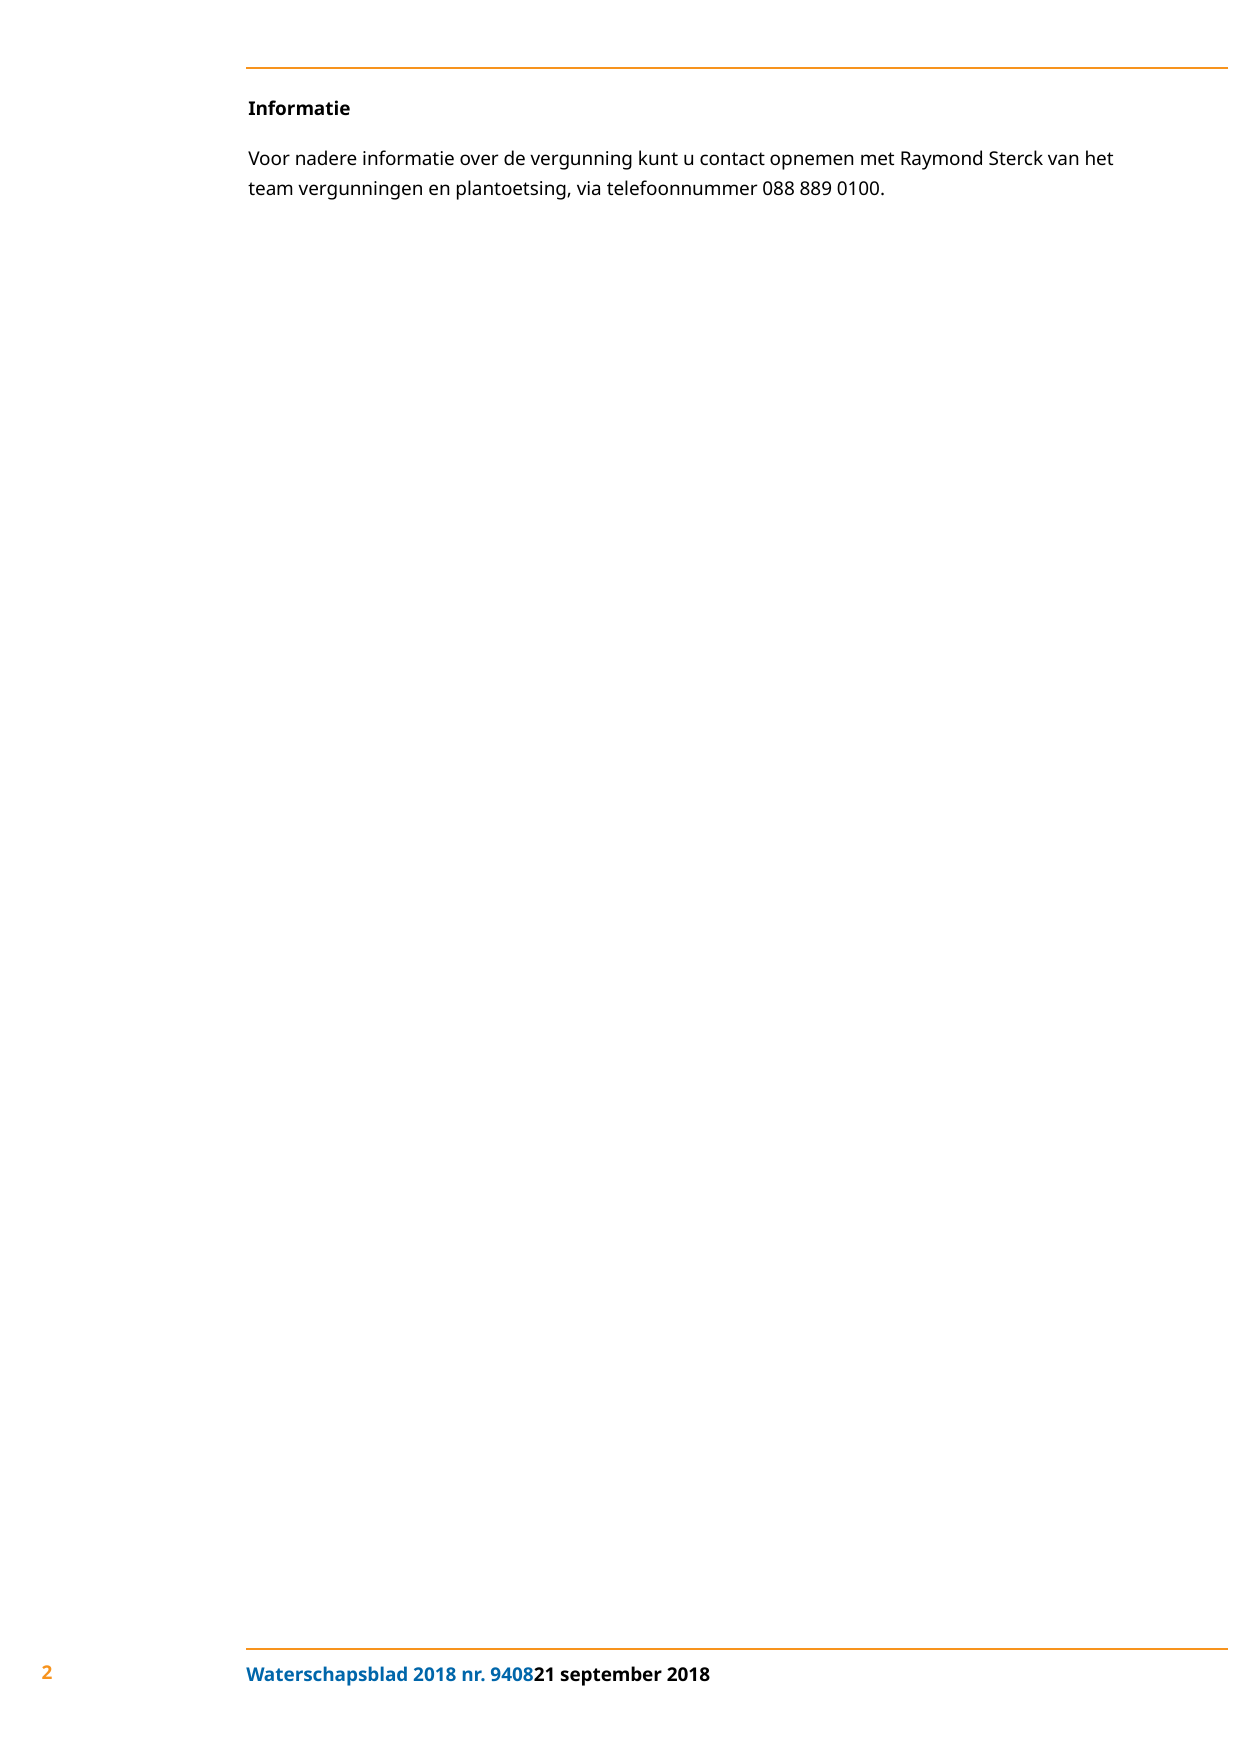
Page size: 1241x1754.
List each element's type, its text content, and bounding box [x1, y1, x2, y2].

text Voor nadere informatie over de vergunning kunt u contact opnemen met Raymond Sterck van het team vergunningen en plantoetsing, via telefoonnummer 088 889 0100. [248, 145, 1152, 201]
text Informatie [248, 95, 1152, 121]
picture [41, 47, 231, 172]
